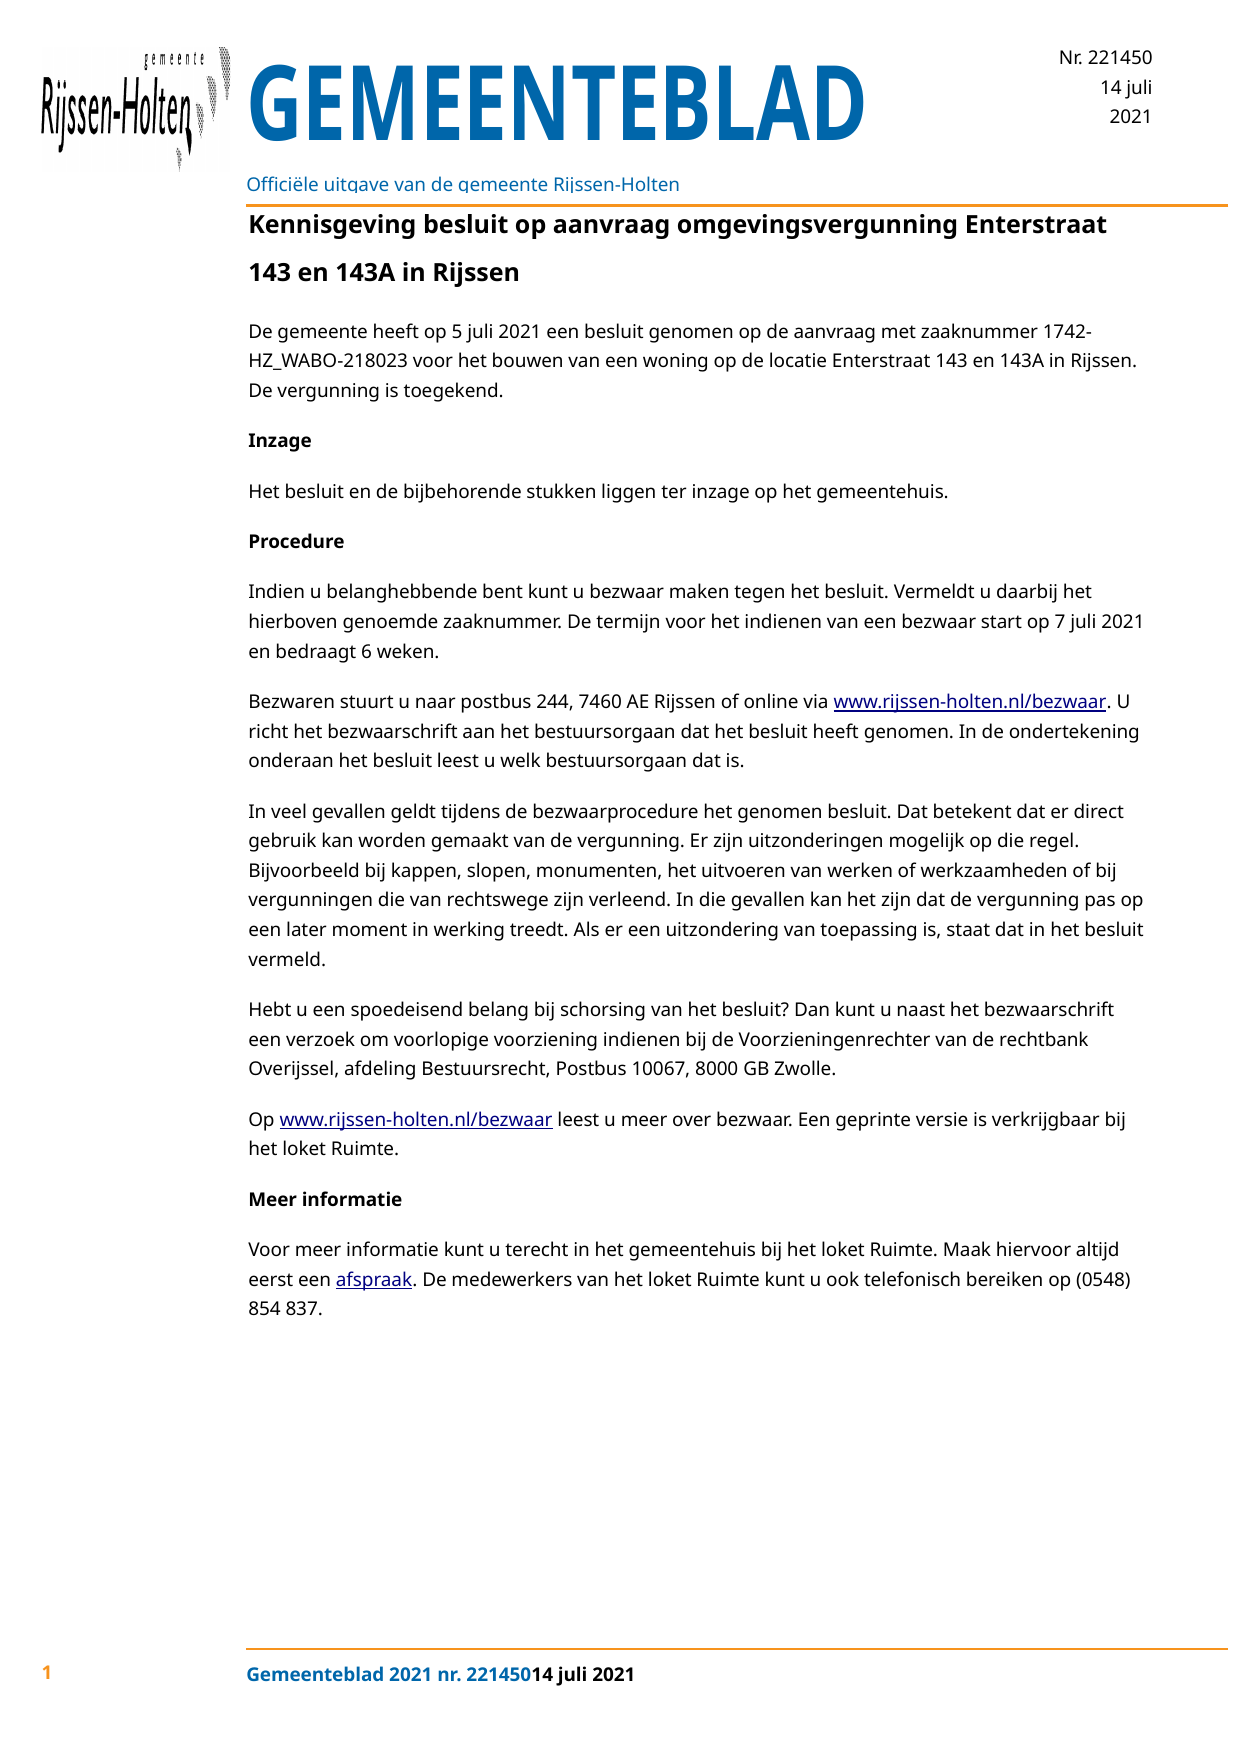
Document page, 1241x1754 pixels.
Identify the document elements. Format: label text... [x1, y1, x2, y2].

text In veel gevallen geldt tijdens de bezwaarprocedure het genomen besluit. Dat betekent dat er direct gebruik kan worden gemaakt van de vergunning. Er zijn uitzonderingen mogelijk op die regel. Bijvoorbeeld bij kappen, slopen, monumenten, het uitvoeren van werken of werkzaamheden of bij vergunningen die van rechtswege zijn verleend. In die gevallen kan het zijn dat de vergunning pas op een later moment in werking treedt. Als er een uitzondering van toepassing is, staat dat in het besluit vermeld. [248, 798, 1152, 972]
text Voor meer informatie kunt u terecht in het gemeentehuis bij het loket Ruimte. Maak hiervoor altijd eerst een afspraak. De medewerkers van het loket Ruimte kunt u ook telefonisch bereiken op (0548) 854 837. [248, 1236, 1152, 1321]
text Meer informatie [248, 1186, 1152, 1212]
text Het besluit en de bijbehorende stukken liggen ter inzage op het gemeentehuis. [248, 478, 1152, 504]
text De gemeente heeft op 5 juli 2021 een besluit genomen op de aanvraag met zaaknummer 1742-HZ_WABO-218023 voor het bouwen van een woning op de locatie Enterstraat 143 en 143A in Rijssen. De vergunning is toegekend. [248, 318, 1152, 403]
text Procedure [248, 528, 1152, 554]
text Indien u belanghebbende bent kunt u bezwaar maken tegen het besluit. Vermeldt u daarbij het hierboven genoemde zaaknummer. De termijn voor het indienen van een bezwaar start op 7 juli 2021 en bedraagt 6 weken. [248, 579, 1152, 664]
text Inzage [248, 427, 1152, 453]
picture [41, 47, 231, 172]
text Bezwaren stuurt u naar postbus 244, 7460 AE Rijssen of online via www.rijssen-holten.nl/bezwaar. U richt het bezwaarschrift aan het bestuursorgaan dat het besluit heeft genomen. In de ondertekening onderaan het besluit leest u welk bestuursorgaan dat is. [248, 688, 1152, 773]
text Kennisgeving besluit op aanvraag omgevingsvergunning Enterstraat 143 en 143A in Rijssen [248, 207, 1152, 288]
text Hebt u een spoedeisend belang bij schorsing van het besluit? Dan kunt u naast het bezwaarschrift een verzoek om voorlopige voorziening indienen bij de Voorzieningenrechter van de rechtbank Overijssel, afdeling Bestuursrecht, Postbus 10067, 8000 GB Zwolle. [248, 996, 1152, 1081]
text Op www.rijssen-holten.nl/bezwaar leest u meer over bezwaar. Een geprinte versie is verkrijgbaar bij het loket Ruimte. [248, 1106, 1152, 1161]
